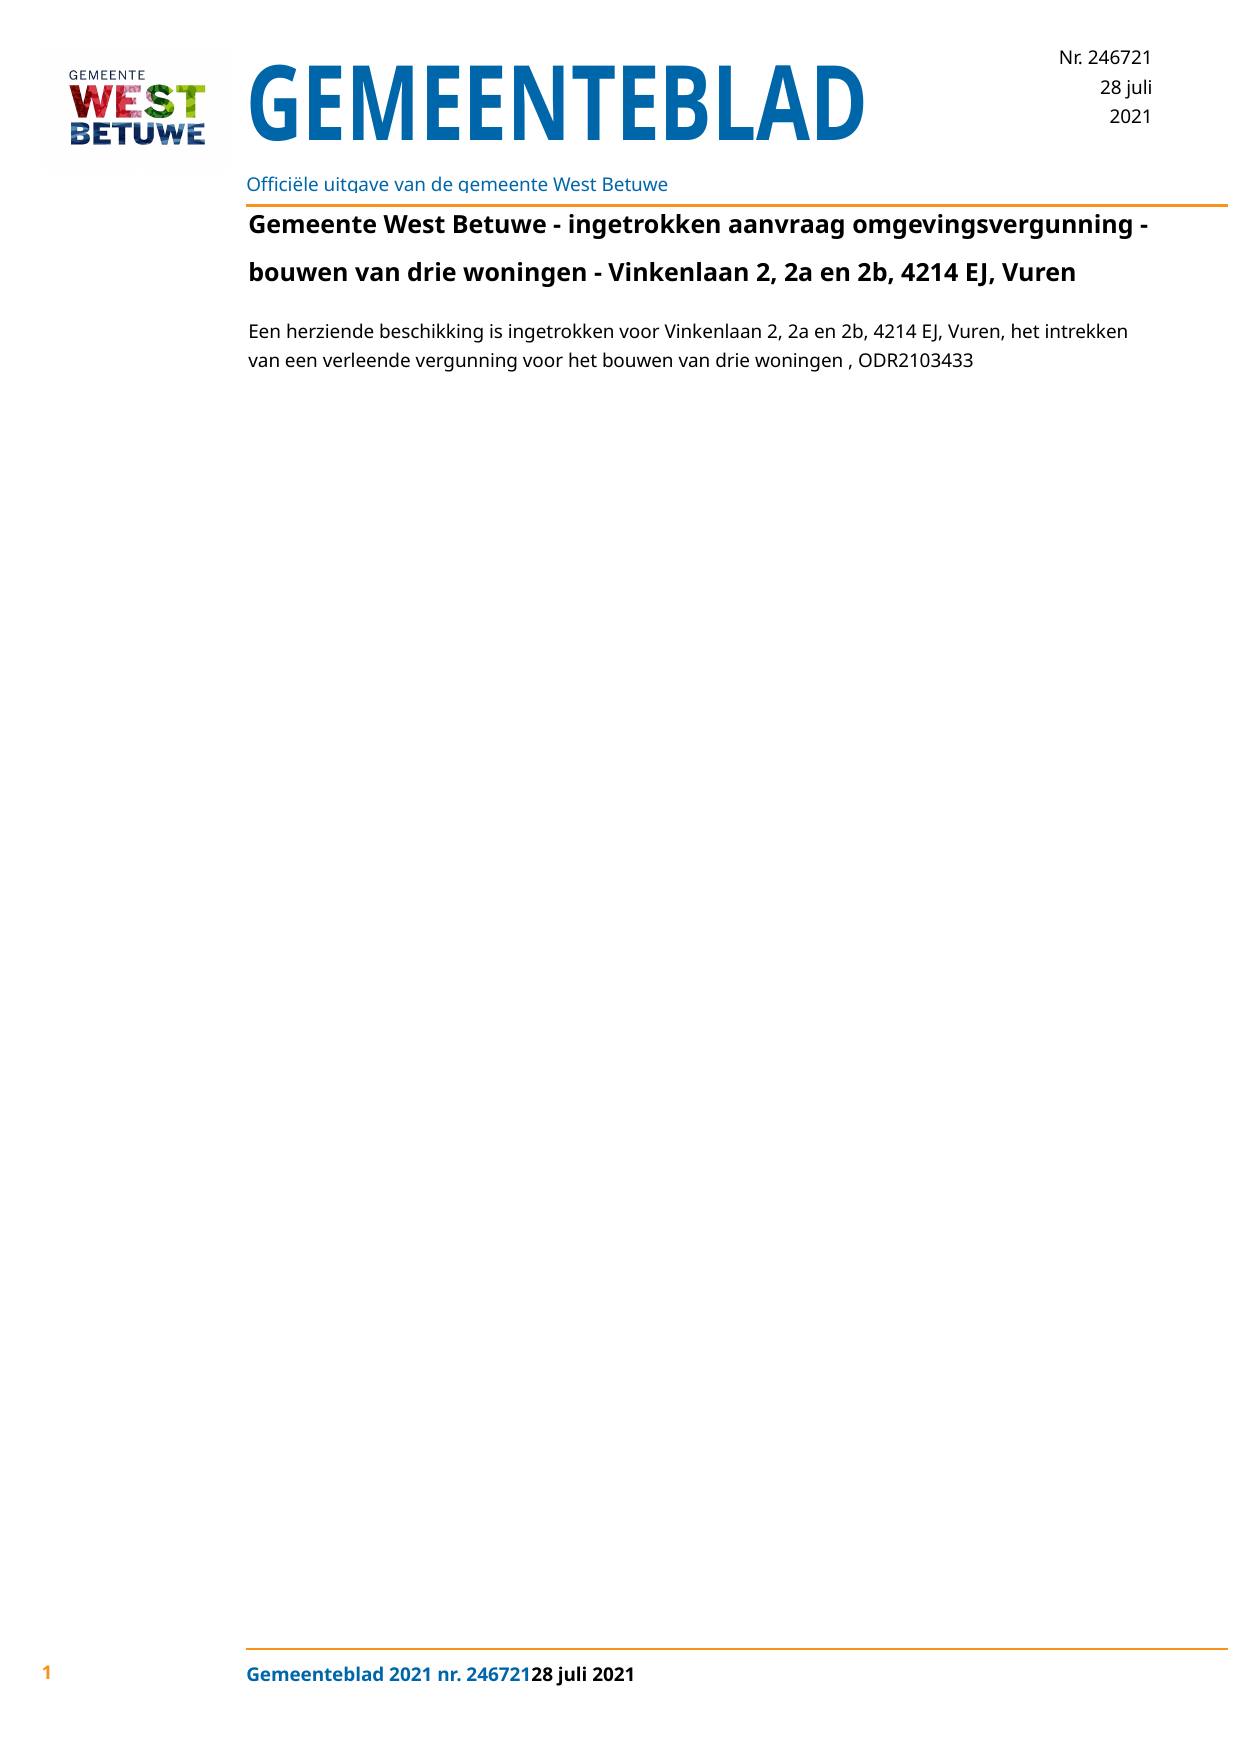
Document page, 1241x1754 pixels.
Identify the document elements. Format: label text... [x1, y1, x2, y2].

text Een herziende beschikking is ingetrokken voor Vinkenlaan 2, 2a en 2b, 4214 EJ, Vuren, het intrekken van een verleende vergunning voor het bouwen van drie woningen , ODR2103433 [248, 318, 1152, 373]
text Gemeente West Betuwe - ingetrokken aanvraag omgevingsvergunning - bouwen van drie woningen - Vinkenlaan 2, 2a en 2b, 4214 EJ, Vuren [248, 207, 1152, 288]
picture [41, 47, 231, 172]
